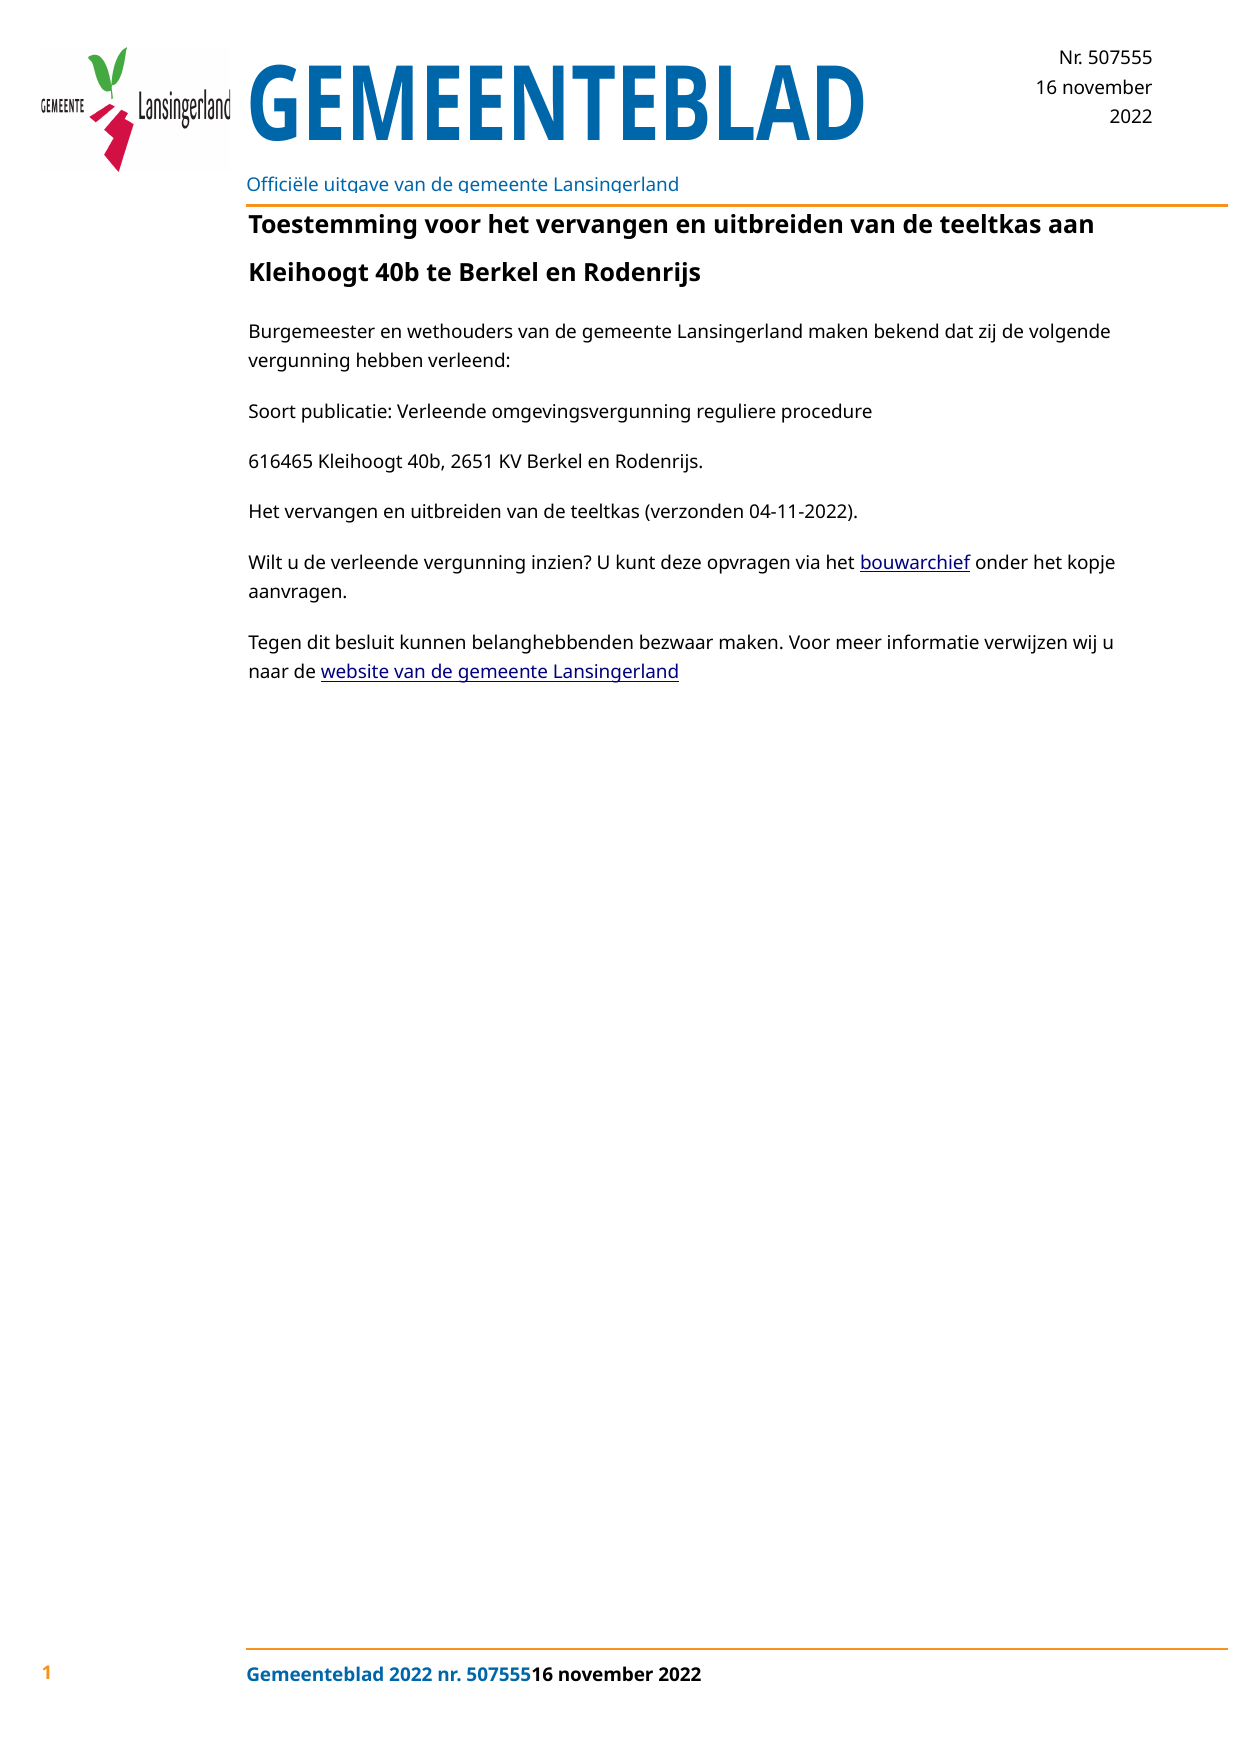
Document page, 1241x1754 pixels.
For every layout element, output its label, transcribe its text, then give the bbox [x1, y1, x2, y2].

text Soort publicatie: Verleende omgevingsvergunning reguliere procedure [248, 398, 1152, 424]
text Het vervangen en uitbreiden van de teeltkas (verzonden 04-11-2022). [248, 499, 1152, 524]
text Burgemeester en wethouders van de gemeente Lansingerland maken bekend dat zij de volgende vergunning hebben verleend: [248, 318, 1152, 373]
text Tegen dit besluit kunnen belanghebbenden bezwaar maken. Voor meer informatie verwijzen wij u naar de website van de gemeente Lansingerland [248, 629, 1152, 684]
text 616465 Kleihoogt 40b, 2651 KV Berkel en Rodenrijs. [248, 448, 1152, 474]
text Wilt u de verleende vergunning inzien? U kunt deze opvragen via het bouwarchief onder het kopje aanvragen. [248, 549, 1152, 604]
picture [41, 47, 231, 172]
text Toestemming voor het vervangen en uitbreiden van de teeltkas aan Kleihoogt 40b te Berkel en Rodenrijs [248, 207, 1152, 288]
